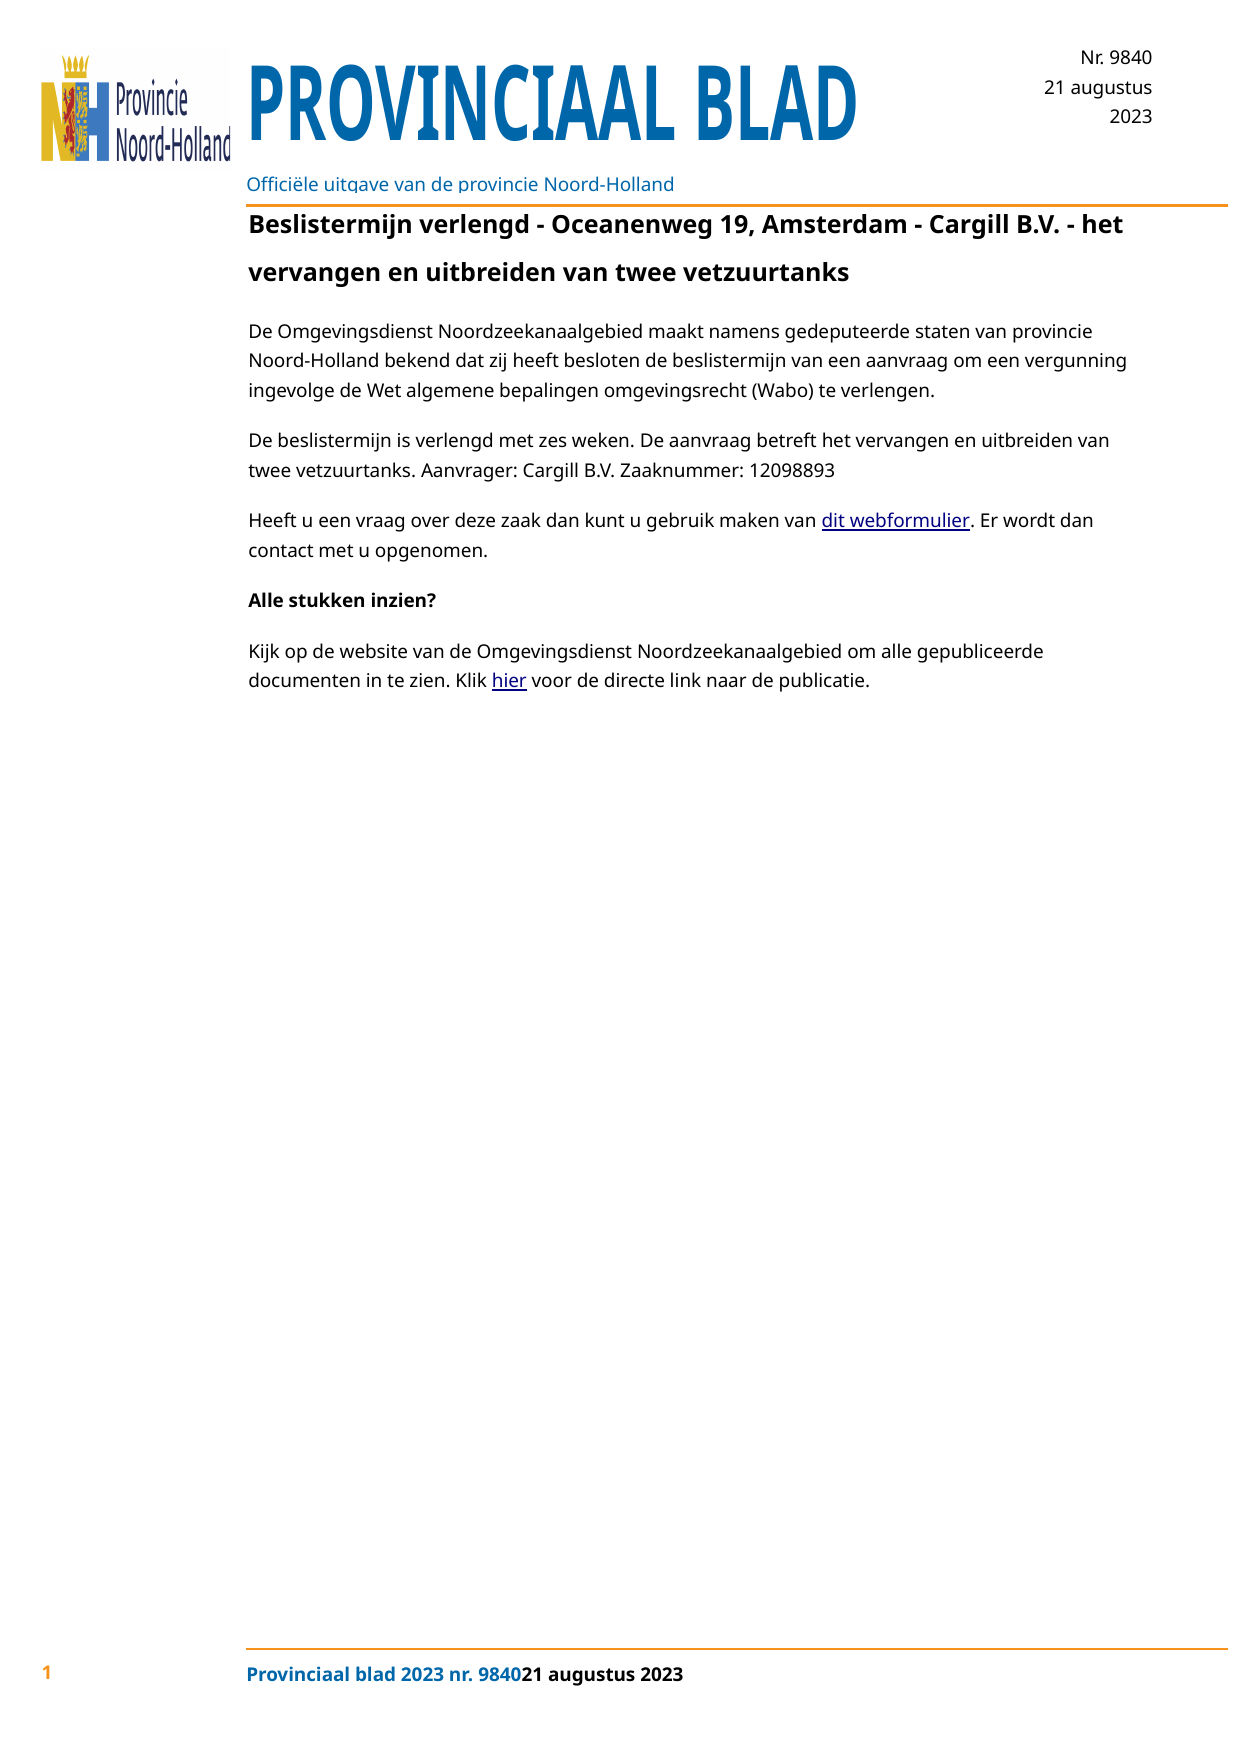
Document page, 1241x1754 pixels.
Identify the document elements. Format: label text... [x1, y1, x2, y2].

text Beslistermijn verlengd - Oceanenweg 19, Amsterdam - Cargill B.V. - het vervangen en uitbreiden van twee vetzuurtanks [248, 207, 1152, 288]
text Alle stukken inzien? [248, 587, 1152, 613]
text Kijk op de website van de Omgevingsdienst Noordzeekanaalgebied om alle gepubliceerde documenten in te zien. Klik hier voor de directe link naar de publicatie. [248, 638, 1152, 693]
text De beslistermijn is verlengd met zes weken. De aanvraag betreft het vervangen en uitbreiden van twee vetzuurtanks. Aanvrager: Cargill B.V. Zaaknummer: 12098893 [248, 427, 1152, 483]
text De Omgevingsdienst Noordzeekanaalgebied maakt namens gedeputeerde staten van provincie Noord-Holland bekend dat zij heeft besloten de beslistermijn van een aanvraag om een vergunning ingevolge de Wet algemene bepalingen omgevingsrecht (Wabo) te verlengen. [248, 318, 1152, 403]
picture [41, 47, 231, 172]
text Heeft u een vraag over deze zaak dan kunt u gebruik maken van dit webformulier. Er wordt dan contact met u opgenomen. [248, 507, 1152, 563]
